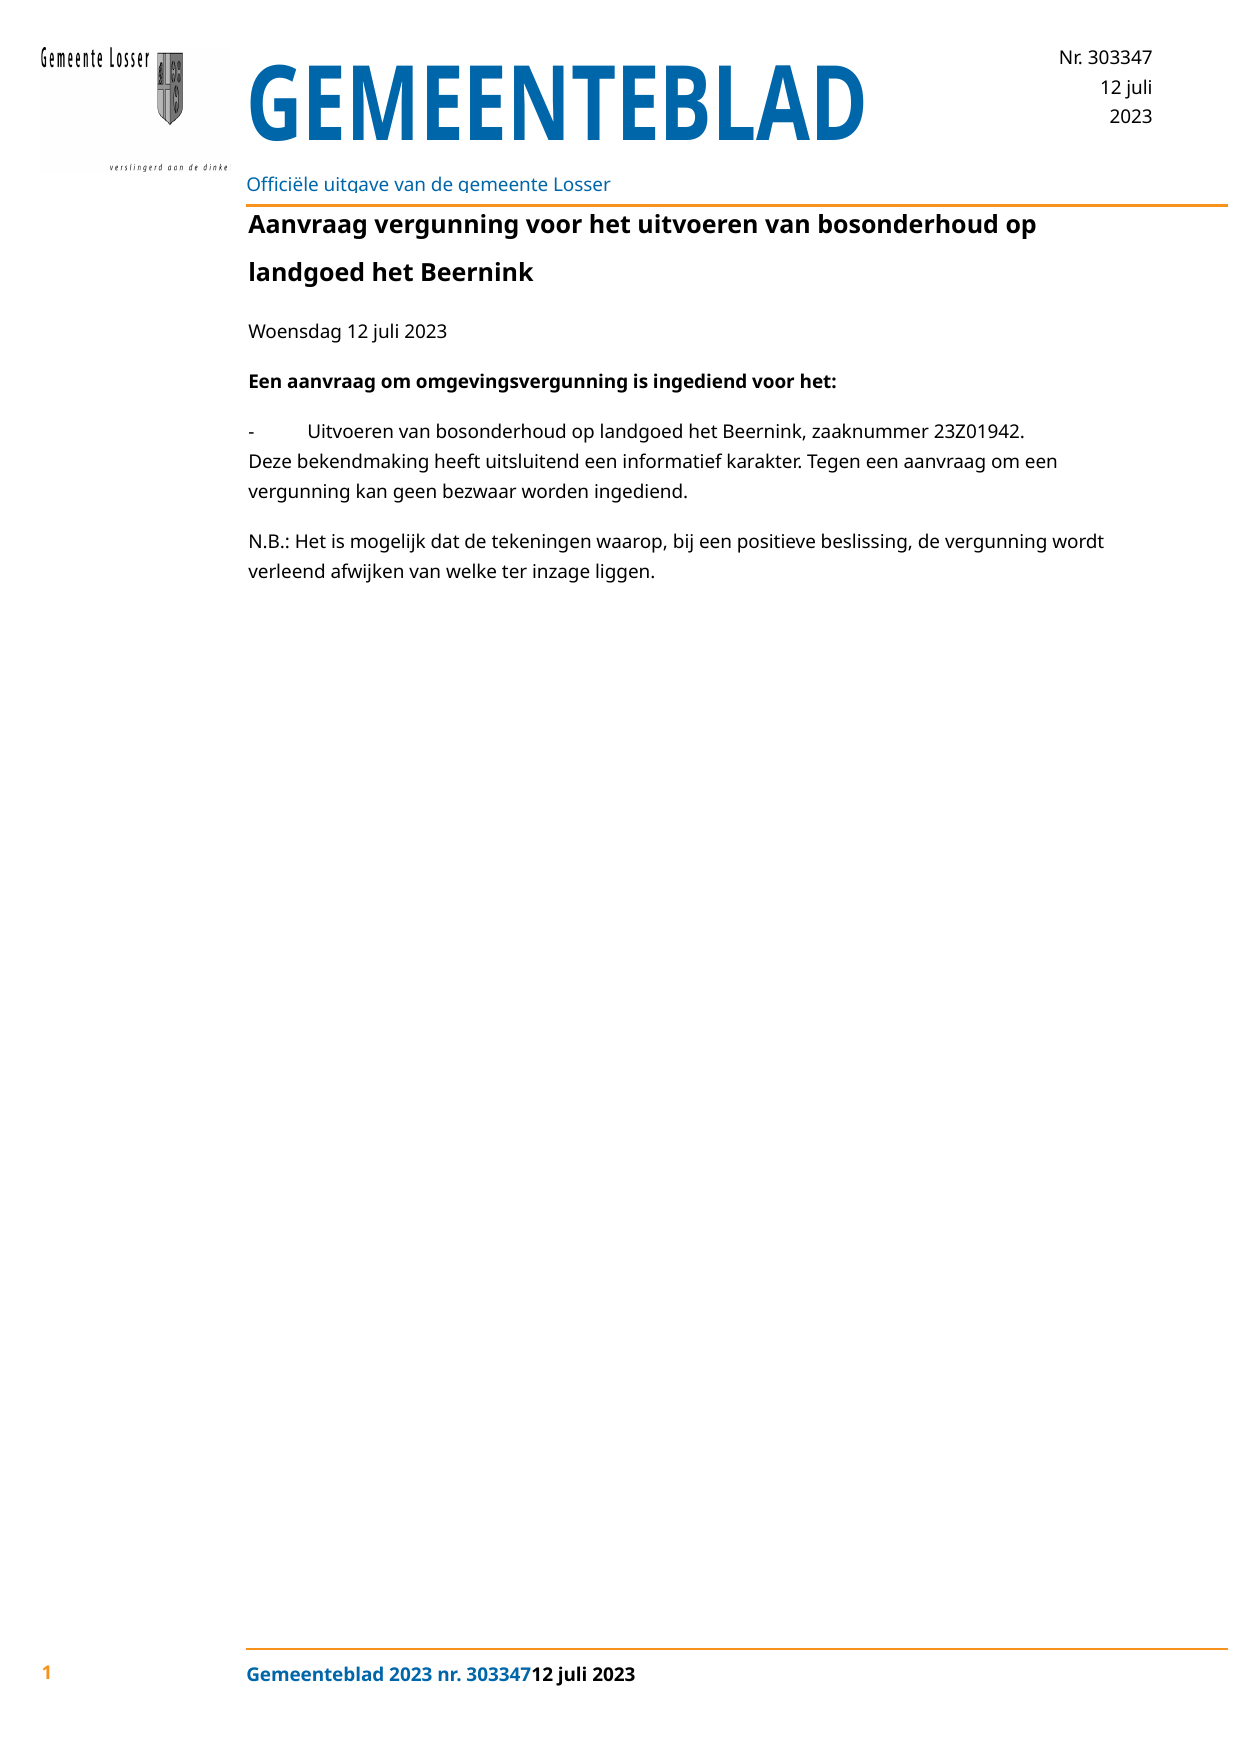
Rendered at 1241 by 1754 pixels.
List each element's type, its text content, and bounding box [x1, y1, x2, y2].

picture [41, 47, 231, 172]
text Een aanvraag om omgevingsvergunning is ingediend voor het: [248, 368, 1152, 394]
text Aanvraag vergunning voor het uitvoeren van bosonderhoud op landgoed het Beernink [248, 207, 1152, 288]
text Deze bekendmaking heeft uitsluitend een informatief karakter. Tegen een aanvraag om een vergunning kan geen bezwaar worden ingediend. [248, 448, 1152, 504]
list Uitvoeren van bosonderhoud op landgoed het Beernink, zaaknummer 23Z01942. [248, 419, 1152, 444]
text N.B.: Het is mogelijk dat de tekeningen waarop, bij een positieve beslissing, de vergunning wordt verleend afwijken van welke ter inzage liggen. [248, 528, 1152, 584]
text Woensdag 12 juli 2023 [248, 318, 1152, 344]
